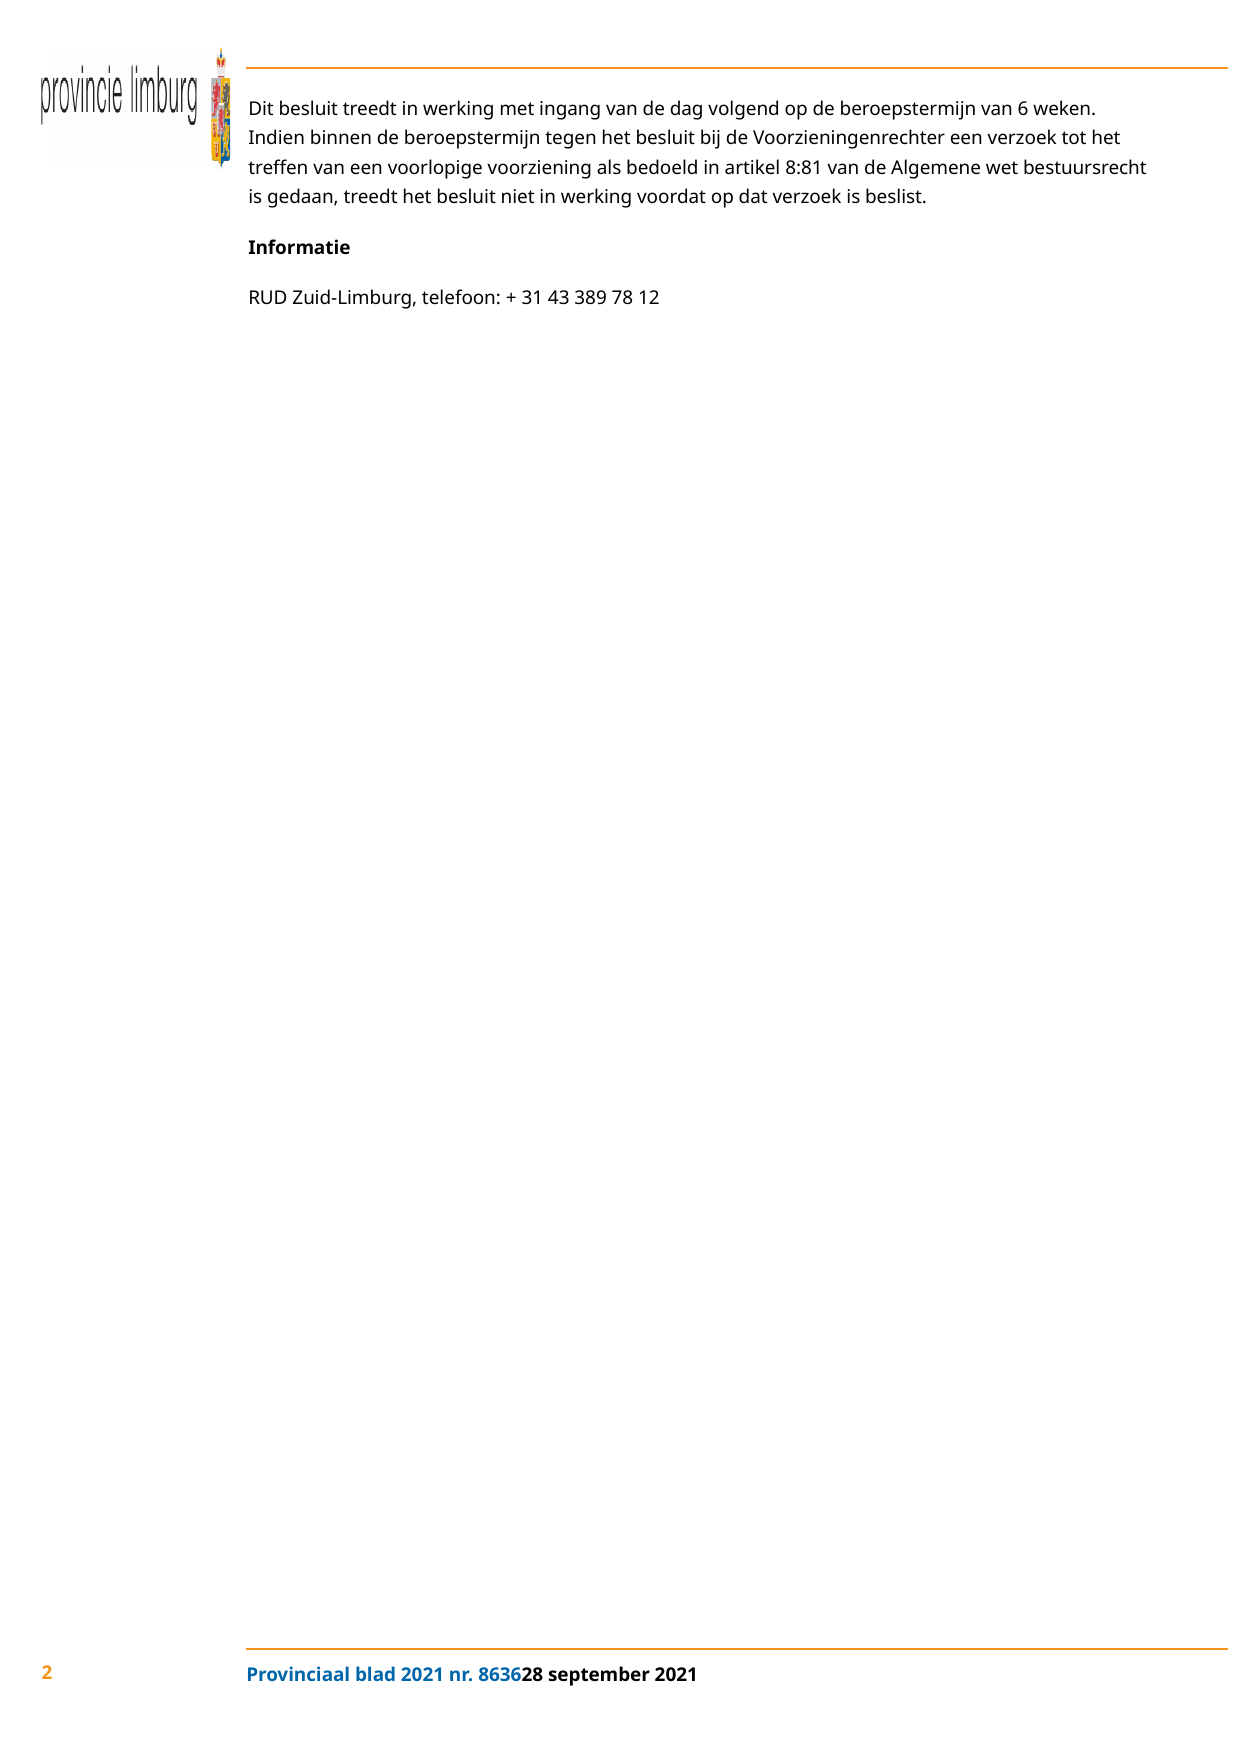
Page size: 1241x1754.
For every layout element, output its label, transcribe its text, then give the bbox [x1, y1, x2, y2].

text Informatie [248, 234, 1152, 260]
picture [41, 47, 231, 172]
text RUD Zuid-Limburg, telefoon: + 31 43 389 78 12 [248, 284, 1152, 310]
text Dit besluit treedt in werking met ingang van de dag volgend op de beroepstermijn van 6 weken. Indien binnen de beroepstermijn tegen het besluit bij de Voorzieningenrechter een verzoek tot het treffen van een voorlopige voorziening als bedoeld in artikel 8:81 van de Algemene wet bestuursrecht is gedaan, treedt het besluit niet in werking voordat op dat verzoek is beslist. [248, 95, 1152, 209]
